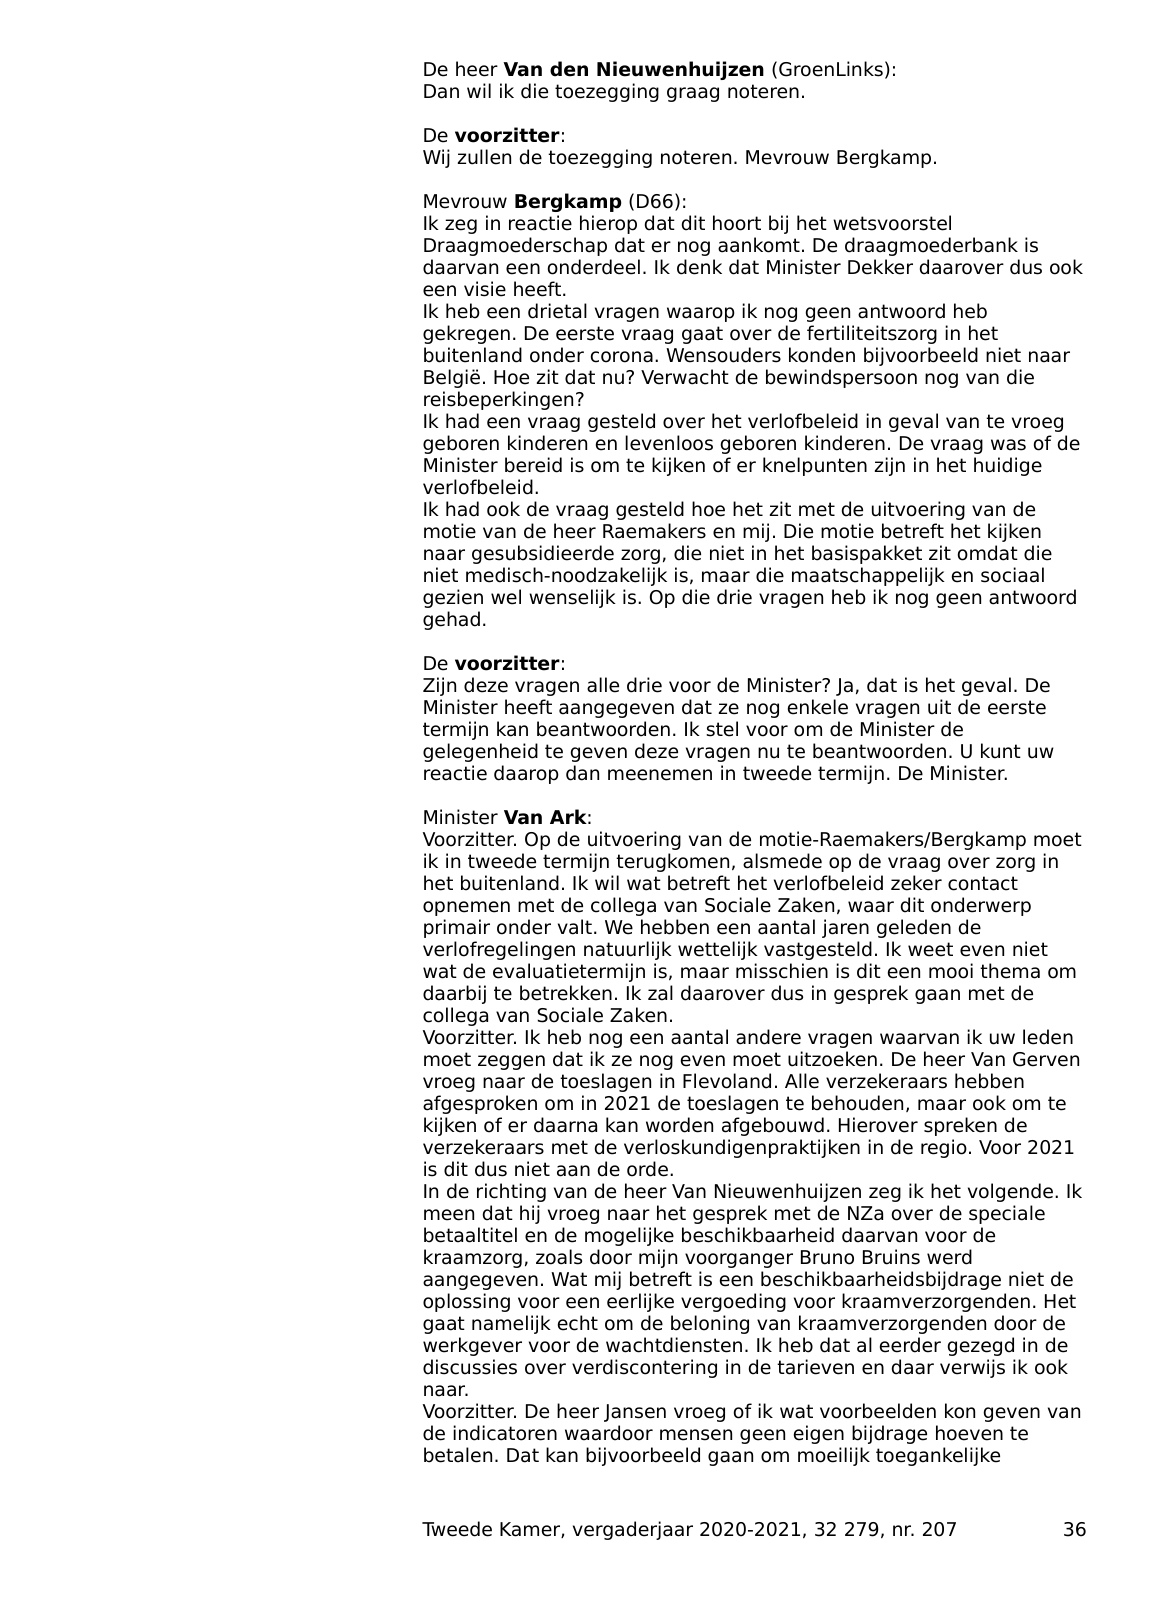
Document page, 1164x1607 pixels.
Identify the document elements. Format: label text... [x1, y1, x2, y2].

text Zijn deze vragen alle drie voor de Minister? Ja, dat is het geval. De Minister heeft aangegeven dat ze nog enkele vragen uit de eerste termijn kan beantwoorden. Ik stel voor om de Minister de gelegenheid te geven deze vragen nu te beantwoorden. U kunt uw reactie daarop dan meenemen in tweede termijn. De Minister. [422, 675, 1087, 785]
text Ik heb een drietal vragen waarop ik nog geen antwoord heb gekregen. De eerste vraag gaat over de fertiliteitszorg in het buitenland onder corona. Wensouders konden bijvoorbeeld niet naar België. Hoe zit dat nu? Verwacht de bewindspersoon nog van die reisbeperkingen? [422, 301, 1087, 411]
text Ik had een vraag gesteld over het verlofbeleid in geval van te vroeg geboren kinderen en levenloos geboren kinderen. De vraag was of de Minister bereid is om te kijken of er knelpunten zijn in het huidige verlofbeleid. [422, 411, 1087, 499]
text Dan wil ik die toezegging graag noteren. [422, 81, 1087, 103]
text De voorzitter: [422, 125, 1087, 147]
text In de richting van de heer Van Nieuwenhuijzen zeg ik het volgende. Ik meen dat hij vroeg naar het gesprek met de NZa over de speciale betaaltitel en de mogelijke beschikbaarheid daarvan voor de kraamzorg, zoals door mijn voorganger Bruno Bruins werd aangegeven. Wat mij betreft is een beschikbaarheidsbijdrage niet de oplossing voor een eerlijke vergoeding voor kraamverzorgenden. Het gaat namelijk echt om de beloning van kraamverzorgenden door de werkgever voor de wachtdiensten. Ik heb dat al eerder gezegd in de discussies over verdiscontering in de tarieven en daar verwijs ik ook naar. [422, 1181, 1087, 1401]
text Wij zullen de toezegging noteren. Mevrouw Bergkamp. [422, 147, 1087, 169]
text Voorzitter. Ik heb nog een aantal andere vragen waarvan ik uw leden moet zeggen dat ik ze nog even moet uitzoeken. De heer Van Gerven vroeg naar de toeslagen in Flevoland. Alle verzekeraars hebben afgesproken om in 2021 de toeslagen te behouden, maar ook om te kijken of er daarna kan worden afgebouwd. Hierover spreken de verzekeraars met de verloskundigenpraktijken in de regio. Voor 2021 is dit dus niet aan de orde. [422, 1027, 1087, 1181]
text De heer Van den Nieuwenhuijzen (GroenLinks): [422, 59, 1087, 81]
text De voorzitter: [422, 653, 1087, 675]
text Mevrouw Bergkamp (D66): [422, 191, 1087, 213]
text Minister Van Ark: [422, 807, 1087, 829]
text Ik had ook de vraag gesteld hoe het zit met de uitvoering van de motie van de heer Raemakers en mij. Die motie betreft het kijken naar gesubsidieerde zorg, die niet in het basispakket zit omdat die niet medisch-noodzakelijk is, maar die maatschappelijk en sociaal gezien wel wenselijk is. Op die drie vragen heb ik nog geen antwoord gehad. [422, 499, 1087, 631]
text Voorzitter. Op de uitvoering van de motie-Raemakers/Bergkamp moet ik in tweede termijn terugkomen, alsmede op de vraag over zorg in het buitenland. Ik wil wat betreft het verlofbeleid zeker contact opnemen met de collega van Sociale Zaken, waar dit onderwerp primair onder valt. We hebben een aantal jaren geleden de verlofregelingen natuurlijk wettelijk vastgesteld. Ik weet even niet wat de evaluatietermijn is, maar misschien is dit een mooi thema om daarbij te betrekken. Ik zal daarover dus in gesprek gaan met de collega van Sociale Zaken. [422, 829, 1087, 1027]
text Ik zeg in reactie hierop dat dit hoort bij het wetsvoorstel Draagmoederschap dat er nog aankomt. De draagmoederbank is daarvan een onderdeel. Ik denk dat Minister Dekker daarover dus ook een visie heeft. [422, 213, 1087, 301]
text Voorzitter. De heer Jansen vroeg of ik wat voorbeelden kon geven van de indicatoren waardoor mensen geen eigen bijdrage hoeven te betalen. Dat kan bijvoorbeeld gaan om moeilijk toegankelijke [422, 1401, 1087, 1467]
